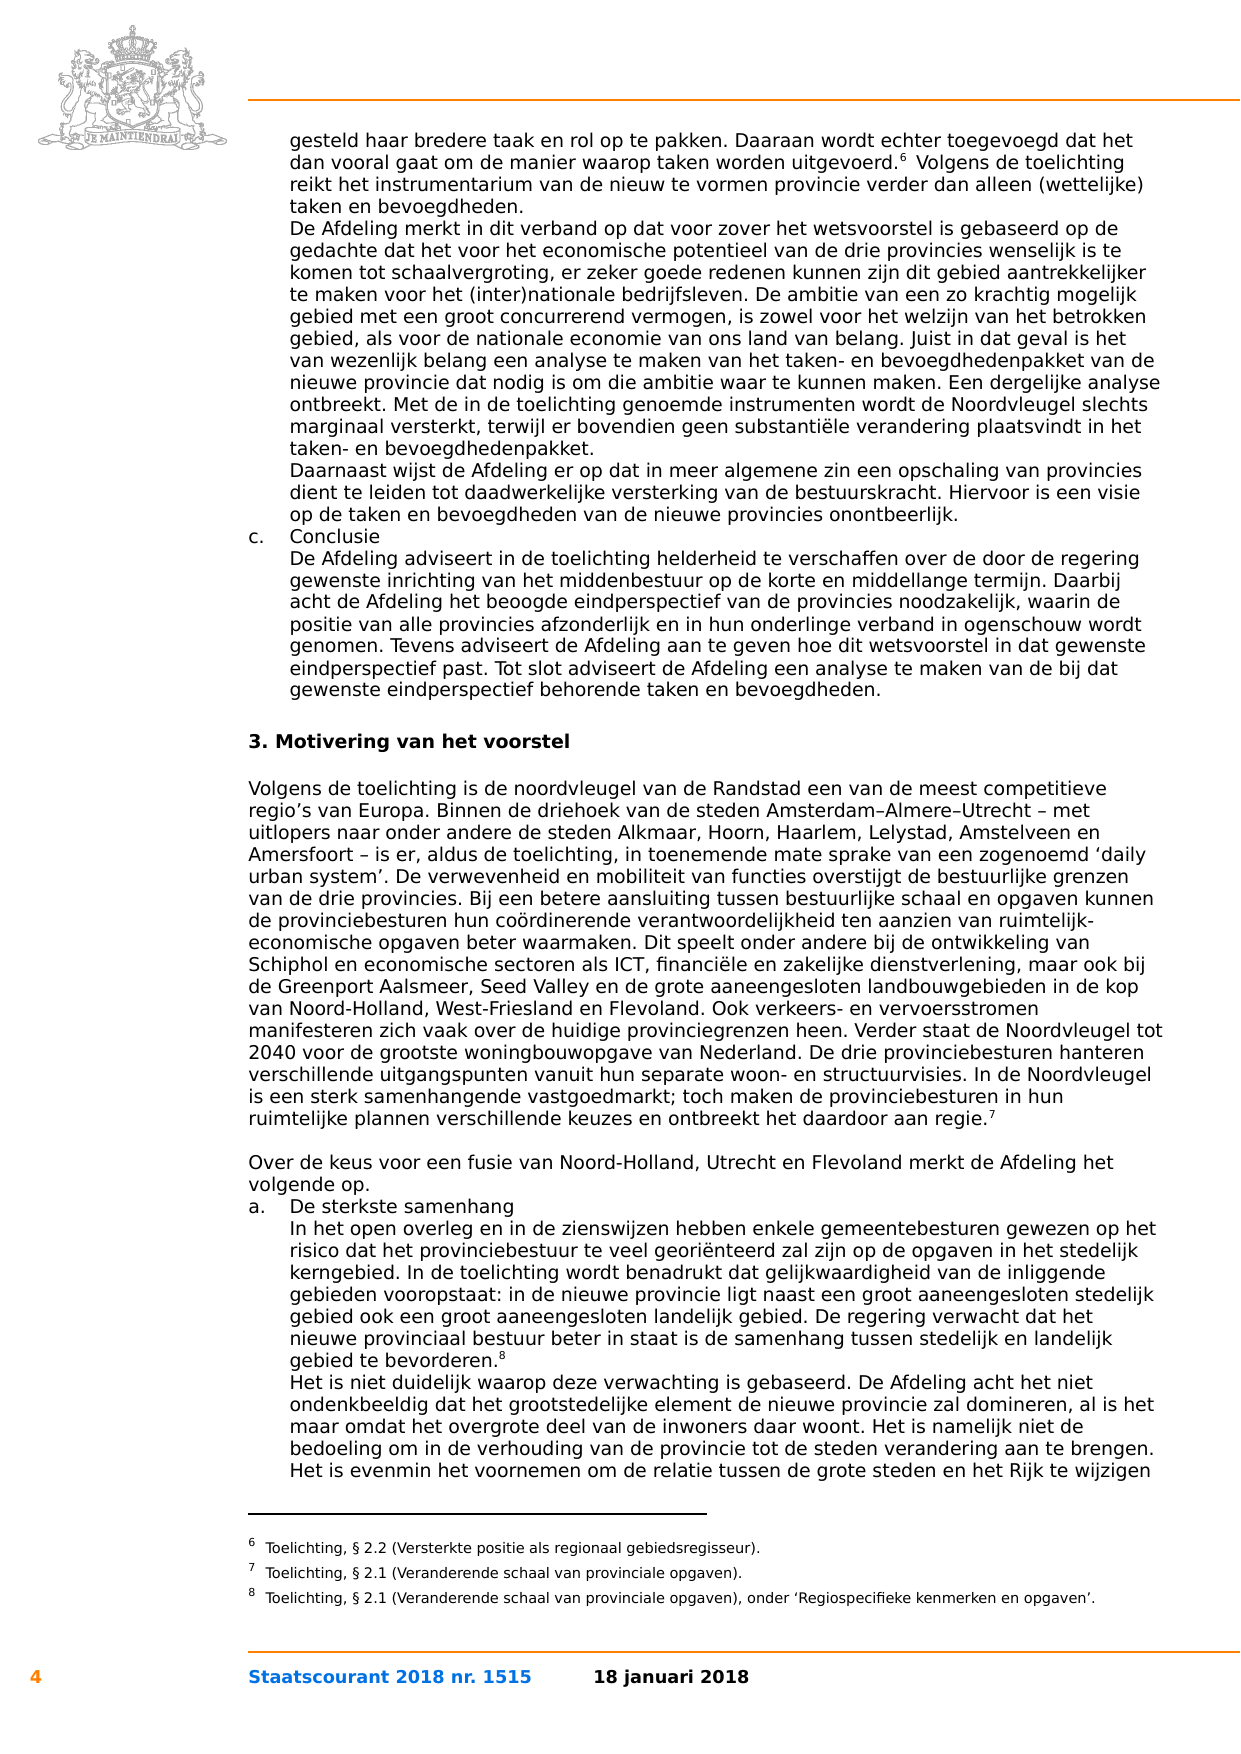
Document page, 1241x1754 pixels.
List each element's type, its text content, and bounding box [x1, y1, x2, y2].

text c. Conclusie [248, 526, 1163, 547]
text Daarnaast wijst de Afdeling er op dat in meer algemene zin een opschaling van provincies dient te leiden tot daadwerkelijke versterking van de bestuurskracht. Hiervoor is een visie op de taken en bevoegdheden van de nieuwe provincies onontbeerlijk. [289, 459, 1163, 526]
text De Afdeling merkt in dit verband op dat voor zover het wetsvoorstel is gebaseerd op de gedachte dat het voor het economische potentieel van de drie provincies wenselijk is te komen tot schaalvergroting, er zeker goede redenen kunnen zijn dit gebied aantrekkelijker te maken voor het (inter)nationale bedrijfsleven. De ambitie van een zo krachtig mogelijk gebied met een groot concurrerend vermogen, is zowel voor het welzijn van het betrokken gebied, als voor de nationale economie van ons land van belang. Juist in dat geval is het van wezenlijk belang een analyse te maken van het taken- en bevoegdhedenpakket van de nieuwe provincie dat nodig is om die ambitie waar te kunnen maken. Een dergelijke analyse ontbreekt. Met de in de toelichting genoemde instrumenten wordt de Noordvleugel slechts marginaal versterkt, terwijl er bovendien geen substantiële verandering plaatsvindt in het taken- en bevoegdhedenpakket. [289, 218, 1163, 459]
text Het is niet duidelijk waarop deze verwachting is gebaseerd. De Afdeling acht het niet ondenkbeeldig dat het grootstedelijke element de nieuwe provincie zal domineren, al is het maar omdat het overgrote deel van de inwoners daar woont. Het is namelijk niet de bedoeling om in de verhouding van de provincie tot de steden verandering aan te brengen. Het is evenmin het voornemen om de relatie tussen de grote steden en het Rijk te wijzigen [289, 1372, 1163, 1482]
subtitle 3. Motivering van het voorstel [248, 731, 1163, 753]
picture [38, 25, 227, 150]
text Volgens de toelichting is de noordvleugel van de Randstad een van de meest competitieve regio’s van Europa. Binnen de driehoek van de steden Amsterdam–Almere–Utrecht – met uitlopers naar onder andere de steden Alkmaar, Hoorn, Haarlem, Lelystad, Amstelveen en Amersfoort – is er, aldus de toelichting, in toenemende mate sprake van een zogenoemd ‘daily urban system’. De verwevenheid en mobiliteit van functies overstijgt de bestuurlijke grenzen van de drie provincies. Bij een betere aansluiting tussen bestuurlijke schaal en opgaven kunnen de provinciebesturen hun coördinerende verantwoordelijkheid ten aanzien van ruimtelijk-economische opgaven beter waarmaken. Dit speelt onder andere bij de ontwikkeling van Schiphol en economische sectoren als ICT, financiële en zakelijke dienstverlening, maar ook bij de Greenport Aalsmeer, Seed Valley en de grote aaneengesloten landbouwgebieden in de kop van Noord-Holland, West-Friesland en Flevoland. Ook verkeers- en vervoersstromen manifesteren zich vaak over de huidige provinciegrenzen heen. Verder staat de Noordvleugel tot 2040 voor de grootste woningbouwopgave van Nederland. De drie provinciebesturen hanteren verschillende uitgangspunten vanuit hun separate woon- en structuurvisies. In de Noordvleugel is een sterk samenhangende vastgoedmarkt; toch maken de provinciebesturen in hun ruimtelijke plannen verschillende keuzes en ontbreekt het daardoor aan regie. [248, 778, 1163, 1130]
text Toelichting, § 2.2 (Versterkte positie als regionaal gebiedsregisseur). [248, 1536, 1163, 1558]
text Over de keus voor een fusie van Noord-Holland, Utrecht en Flevoland merkt de Afdeling het volgende op. [248, 1152, 1163, 1196]
text In het open overleg en in de zienswijzen hebben enkele gemeentebesturen gewezen op het risico dat het provinciebestuur te veel georiënteerd zal zijn op de opgaven in het stedelijk kerngebied. In de toelichting wordt benadrukt dat gelijkwaardigheid van de inliggende gebieden vooropstaat: in de nieuwe provincie ligt naast een groot aaneengesloten stedelijk gebied ook een groot aaneengesloten landelijk gebied. De regering verwacht dat het nieuwe provinciaal bestuur beter in staat is de samenhang tussen stedelijk en landelijk gebied te bevorderen. [289, 1218, 1163, 1372]
text Toelichting, § 2.1 (Veranderende schaal van provinciale opgaven). [248, 1561, 1163, 1583]
text gesteld haar bredere taak en rol op te pakken. Daaraan wordt echter toegevoegd dat het dan vooral gaat om de manier waarop taken worden uitgevoerd. Volgens de toelichting reikt het instrumentarium van de nieuw te vormen provincie verder dan alleen (wettelijke) taken en bevoegdheden. [289, 130, 1163, 218]
text De Afdeling adviseert in de toelichting helderheid te verschaffen over de door de regering gewenste inrichting van het middenbestuur op de korte en middellange termijn. Daarbij acht de Afdeling het beoogde eindperspectief van de provincies noodzakelijk, waarin de positie van alle provincies afzonderlijk en in hun onderlinge verband in ogenschouw wordt genomen. Tevens adviseert de Afdeling aan te geven hoe dit wetsvoorstel in dat gewenste eindperspectief past. Tot slot adviseert de Afdeling een analyse te maken van de bij dat gewenste eindperspectief behorende taken en bevoegdheden. [289, 547, 1163, 701]
text Toelichting, § 2.1 (Veranderende schaal van provinciale opgaven), onder ‘Regiospecifieke kenmerken en opgaven’. [248, 1586, 1163, 1608]
text a. De sterkste samenhang [248, 1196, 1163, 1218]
